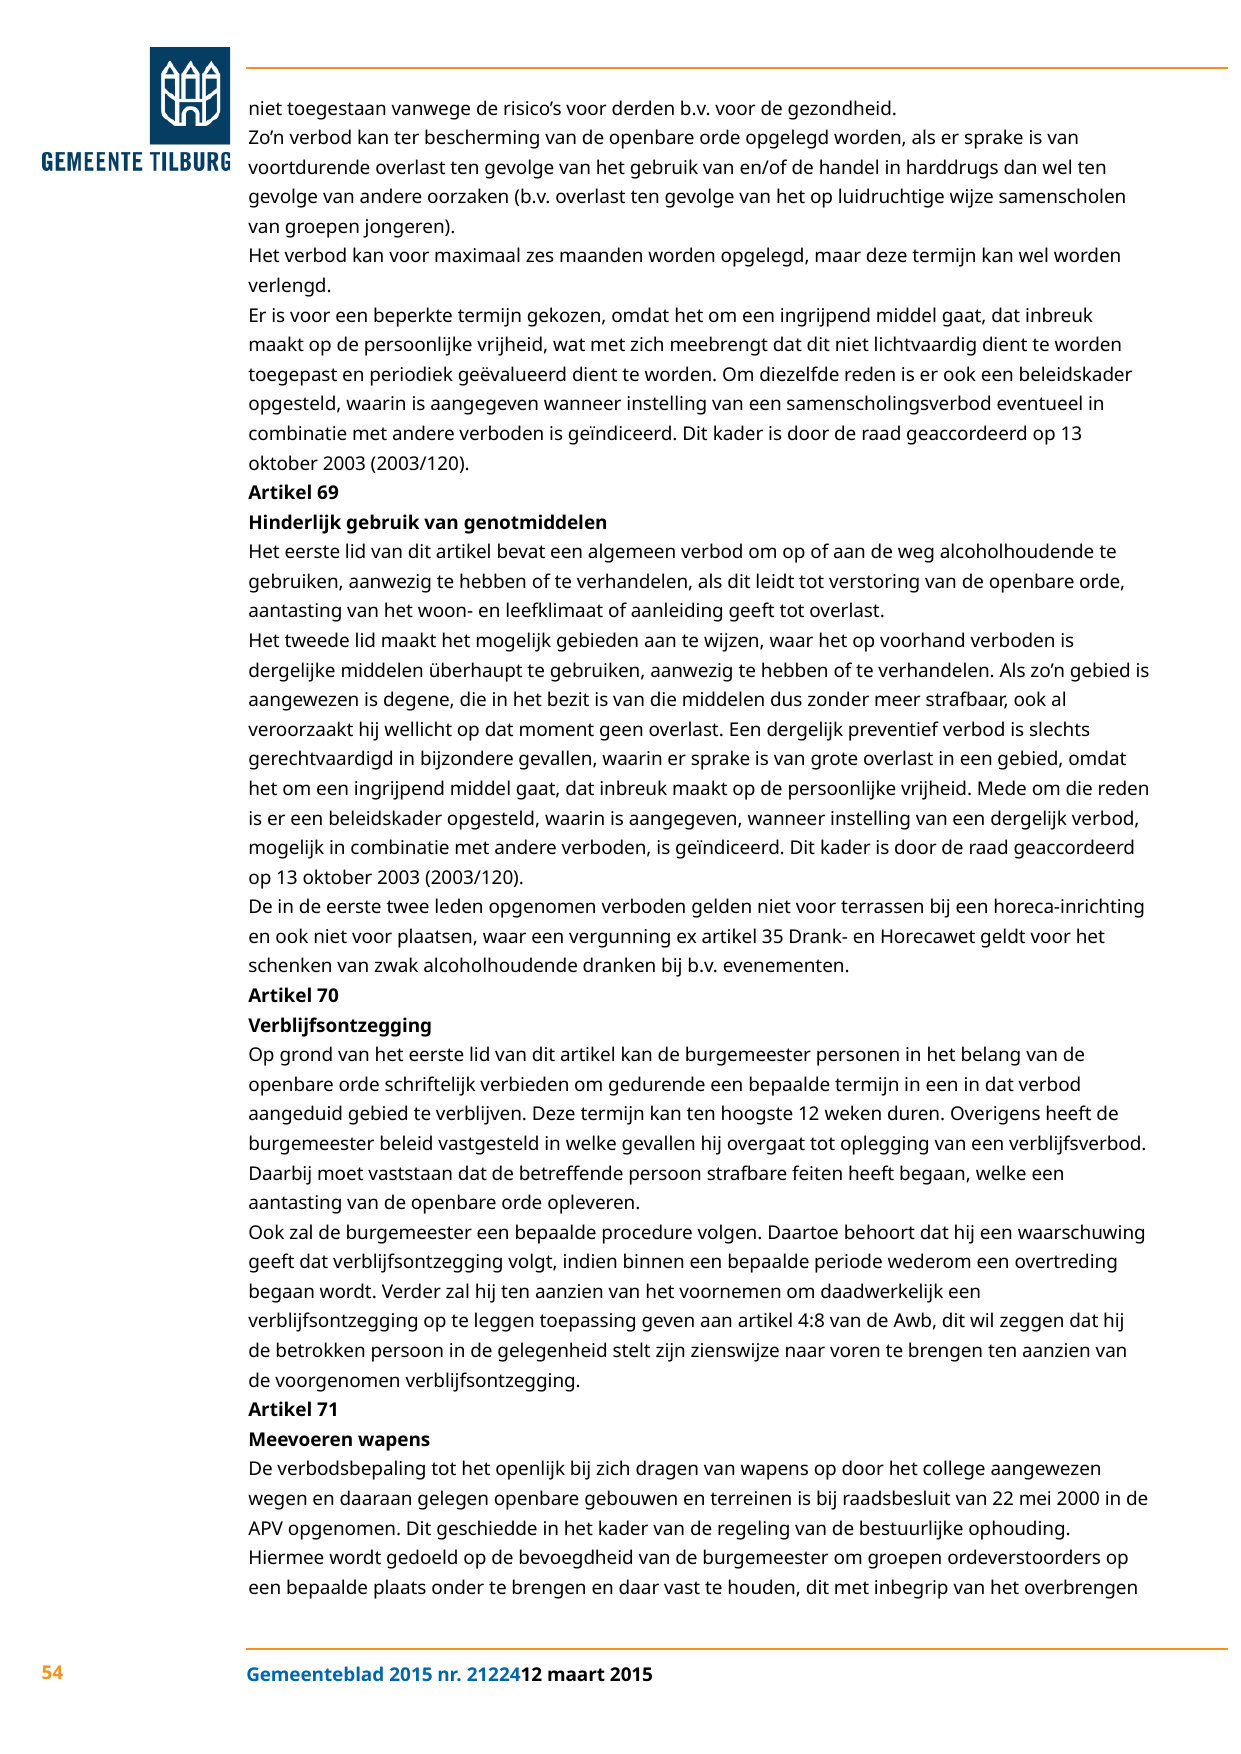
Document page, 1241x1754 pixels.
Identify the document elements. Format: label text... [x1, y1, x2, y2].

picture [41, 47, 231, 172]
text Hinderlijk gebruik van genotmiddelen [248, 509, 1152, 535]
text De in de eerste twee leden opgenomen verboden gelden niet voor terrassen bij een horeca-inrichting en ook niet voor plaatsen, waar een vergunning ex artikel 35 Drank- en Horecawet geldt voor het schenken van zwak alcoholhoudende dranken bij b.v. evenementen. [248, 893, 1152, 978]
text Op grond van het eerste lid van dit artikel kan de burgemeester personen in het belang van de openbare orde schriftelijk verbieden om gedurende een bepaalde termijn in een in dat verbod aangeduid gebied te verblijven. Deze termijn kan ten hoogste 12 weken duren. Overigens heeft de burgemeester beleid vastgesteld in welke gevallen hij overgaat tot oplegging van een verblijfsverbod. Daarbij moet vaststaan dat de betreffende persoon strafbare feiten heeft begaan, welke een aantasting van de openbare orde opleveren. [248, 1041, 1152, 1215]
text niet toegestaan vanwege de risico’s voor derden b.v. voor de gezondheid. [248, 95, 1152, 121]
text Ook zal de burgemeester een bepaalde procedure volgen. Daartoe behoort dat hij een waarschuwing geeft dat verblijfsontzegging volgt, indien binnen een bepaalde periode wederom een overtreding begaan wordt. Verder zal hij ten aanzien van het voornemen om daadwerkelijk een verblijfsontzegging op te leggen toepassing geven aan artikel 4:8 van de Awb, dit wil zeggen dat hij de betrokken persoon in de gelegenheid stelt zijn zienswijze naar voren te brengen ten aanzien van de voorgenomen verblijfsontzegging. [248, 1219, 1152, 1393]
text Artikel 69 [248, 479, 1152, 505]
text Verblijfsontzegging [248, 1012, 1152, 1038]
text Meevoeren wapens [248, 1426, 1152, 1452]
text Het verbod kan voor maximaal zes maanden worden opgelegd, maar deze termijn kan wel worden verlengd. [248, 243, 1152, 298]
text Zo’n verbod kan ter bescherming van de openbare orde opgelegd worden, als er sprake is van voortdurende overlast ten gevolge van het gebruik van en/of de handel in harddrugs dan wel ten gevolge van andere oorzaken (b.v. overlast ten gevolge van het op luidruchtige wijze samenscholen van groepen jongeren). [248, 124, 1152, 239]
text Artikel 70 [248, 982, 1152, 1008]
text Artikel 71 [248, 1396, 1152, 1422]
text Het tweede lid maakt het mogelijk gebieden aan te wijzen, waar het op voorhand verboden is dergelijke middelen überhaupt te gebruiken, aanwezig te hebben of te verhandelen. Als zo’n gebied is aangewezen is degene, die in het bezit is van die middelen dus zonder meer strafbaar, ook al veroorzaakt hij wellicht op dat moment geen overlast. Een dergelijk preventief verbod is slechts gerechtvaardigd in bijzondere gevallen, waarin er sprake is van grote overlast in een gebied, omdat het om een ingrijpend middel gaat, dat inbreuk maakt op de persoonlijke vrijheid. Mede om die reden is er een beleidskader opgesteld, waarin is aangegeven, wanneer instelling van een dergelijk verbod, mogelijk in combinatie met andere verboden, is geïndiceerd. Dit kader is door de raad geaccordeerd op 13 oktober 2003 (2003/120). [248, 627, 1152, 890]
text De verbodsbepaling tot het openlijk bij zich dragen van wapens op door het college aangewezen wegen en daaraan gelegen openbare gebouwen en terreinen is bij raadsbesluit van 22 mei 2000 in de APV opgenomen. Dit geschiedde in het kader van de regeling van de bestuurlijke ophouding. Hiermee wordt gedoeld op de bevoegdheid van de burgemeester om groepen ordeverstoorders op een bepaalde plaats onder te brengen en daar vast te houden, dit met inbegrip van het overbrengen [248, 1456, 1152, 1600]
text Het eerste lid van dit artikel bevat een algemeen verbod om op of aan de weg alcoholhoudende te gebruiken, aanwezig te hebben of te verhandelen, als dit leidt tot verstoring van de openbare orde, aantasting van het woon- en leefklimaat of aanleiding geeft tot overlast. [248, 538, 1152, 623]
text Er is voor een beperkte termijn gekozen, omdat het om een ingrijpend middel gaat, dat inbreuk maakt op de persoonlijke vrijheid, wat met zich meebrengt dat dit niet lichtvaardig dient te worden toegepast en periodiek geëvalueerd dient te worden. Om diezelfde reden is er ook een beleidskader opgesteld, waarin is aangegeven wanneer instelling van een samenscholingsverbod eventueel in combinatie met andere verboden is geïndiceerd. Dit kader is door de raad geaccordeerd op 13 oktober 2003 (2003/120). [248, 302, 1152, 476]
